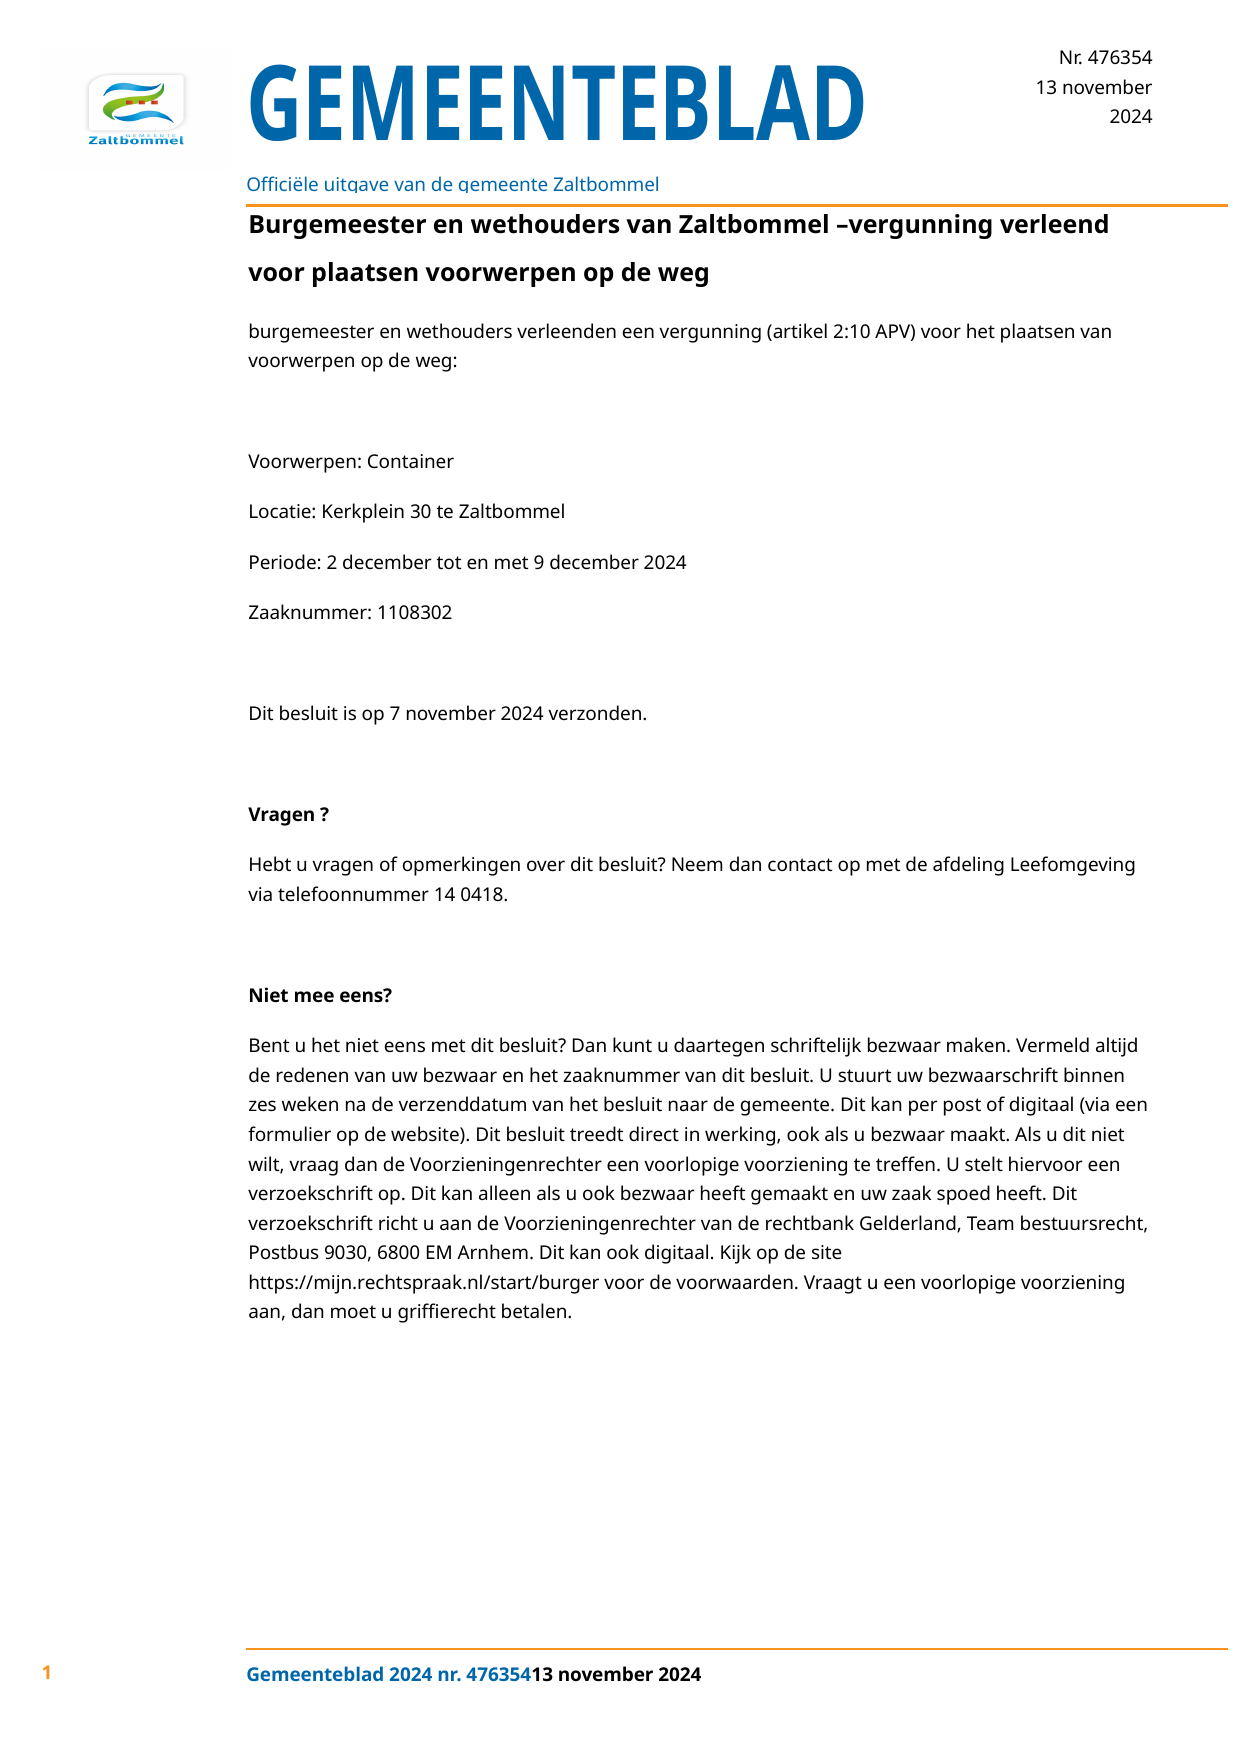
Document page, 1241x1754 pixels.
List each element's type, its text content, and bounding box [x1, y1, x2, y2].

text Bent u het niet eens met dit besluit? Dan kunt u daartegen schriftelijk bezwaar maken. Vermeld altijd de redenen van uw bezwaar en het zaaknummer van dit besluit. U stuurt uw bezwaarschrift binnen zes weken na de verzenddatum van het besluit naar de gemeente. Dit kan per post of digitaal (via een formulier op de website). Dit besluit treedt direct in werking, ook als u bezwaar maakt. Als u dit niet wilt, vraag dan de Voorzieningenrechter een voorlopige voorziening te treffen. U stelt hiervoor een verzoekschrift op. Dit kan alleen als u ook bezwaar heeft gemaakt en uw zaak spoed heeft. Dit verzoekschrift richt u aan de Voorzieningenrechter van de rechtbank Gelderland, Team bestuursrecht, Postbus 9030, 6800 EM Arnhem. Dit kan ook digitaal. Kijk op de site https://mijn.rechtspraak.nl/start/burger voor de voorwaarden. Vraagt u een voorlopige voorziening aan, dan moet u griffierecht betalen. [248, 1032, 1152, 1324]
text Vragen ? [248, 801, 1152, 827]
text Hebt u vragen of opmerkingen over dit besluit? Neem dan contact op met de afdeling Leefomgeving via telefoonnummer 14 0418. [248, 852, 1152, 907]
text burgemeester en wethouders verleenden een vergunning (artikel 2:10 APV) voor het plaatsen van voorwerpen op de weg: [248, 318, 1152, 373]
text Voorwerpen: Container [248, 448, 1152, 474]
text Niet mee eens? [248, 982, 1152, 1008]
text Locatie: Kerkplein 30 te Zaltbommel [248, 499, 1152, 524]
text Burgemeester en wethouders van Zaltbommel –vergunning verleend voor plaatsen voorwerpen op de weg [248, 207, 1152, 288]
text Dit besluit is op 7 november 2024 verzonden. [248, 700, 1152, 726]
text Periode: 2 december tot en met 9 december 2024 [248, 549, 1152, 575]
text Zaaknummer: 1108302 [248, 599, 1152, 625]
picture [41, 47, 231, 172]
